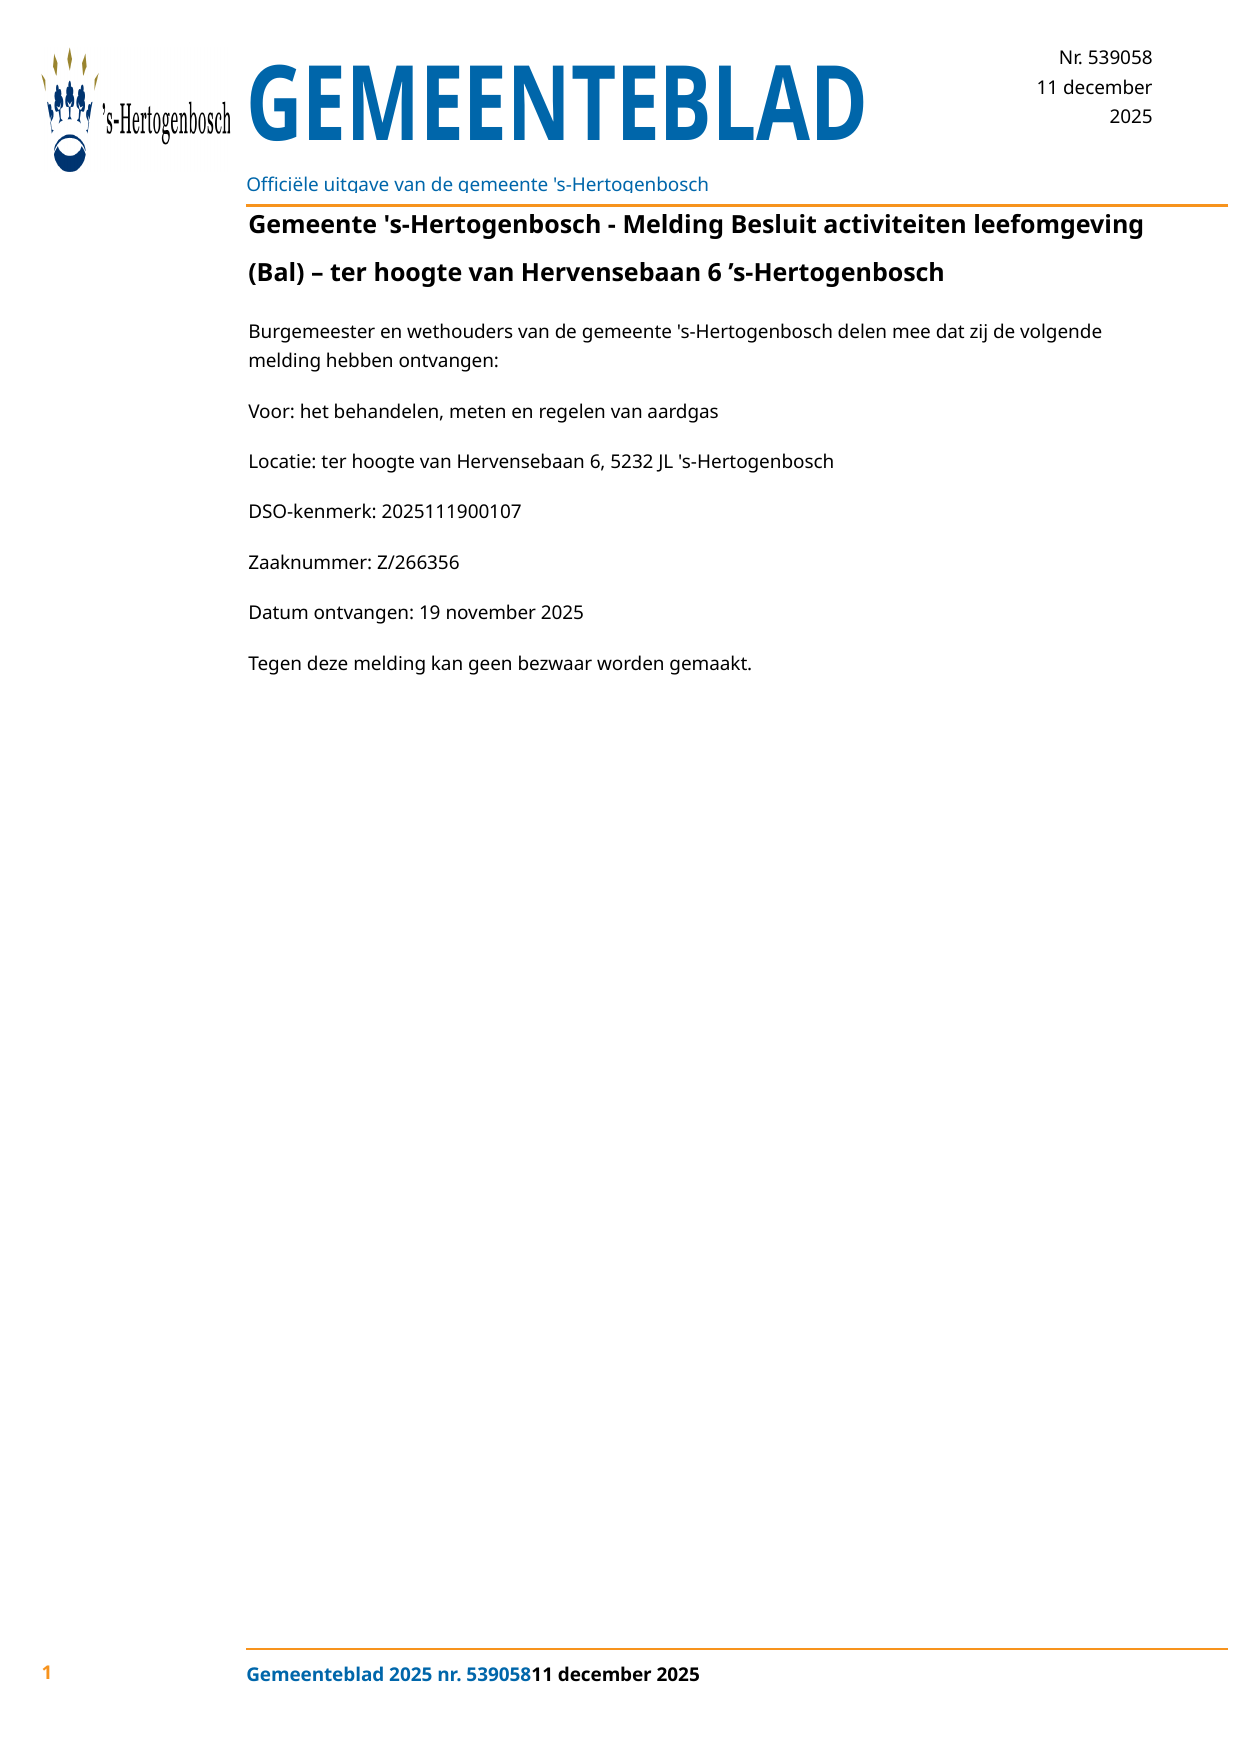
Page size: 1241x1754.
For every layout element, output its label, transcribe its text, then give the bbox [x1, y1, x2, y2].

picture [41, 47, 231, 172]
text Zaaknummer: Z/266356 [248, 549, 1152, 575]
text Tegen deze melding kan geen bezwaar worden gemaakt. [248, 650, 1152, 676]
text Voor: het behandelen, meten en regelen van aardgas [248, 398, 1152, 424]
text DSO-kenmerk: 2025111900107 [248, 499, 1152, 524]
text Gemeente 's-Hertogenbosch - Melding Besluit activiteiten leefomgeving (Bal) – ter hoogte van Hervensebaan 6 ’s-Hertogenbosch [248, 207, 1152, 288]
text Burgemeester en wethouders van de gemeente 's-Hertogenbosch delen mee dat zij de volgende melding hebben ontvangen: [248, 318, 1152, 373]
text Datum ontvangen: 19 november 2025 [248, 599, 1152, 625]
text Locatie: ter hoogte van Hervensebaan 6, 5232 JL 's-Hertogenbosch [248, 448, 1152, 474]
